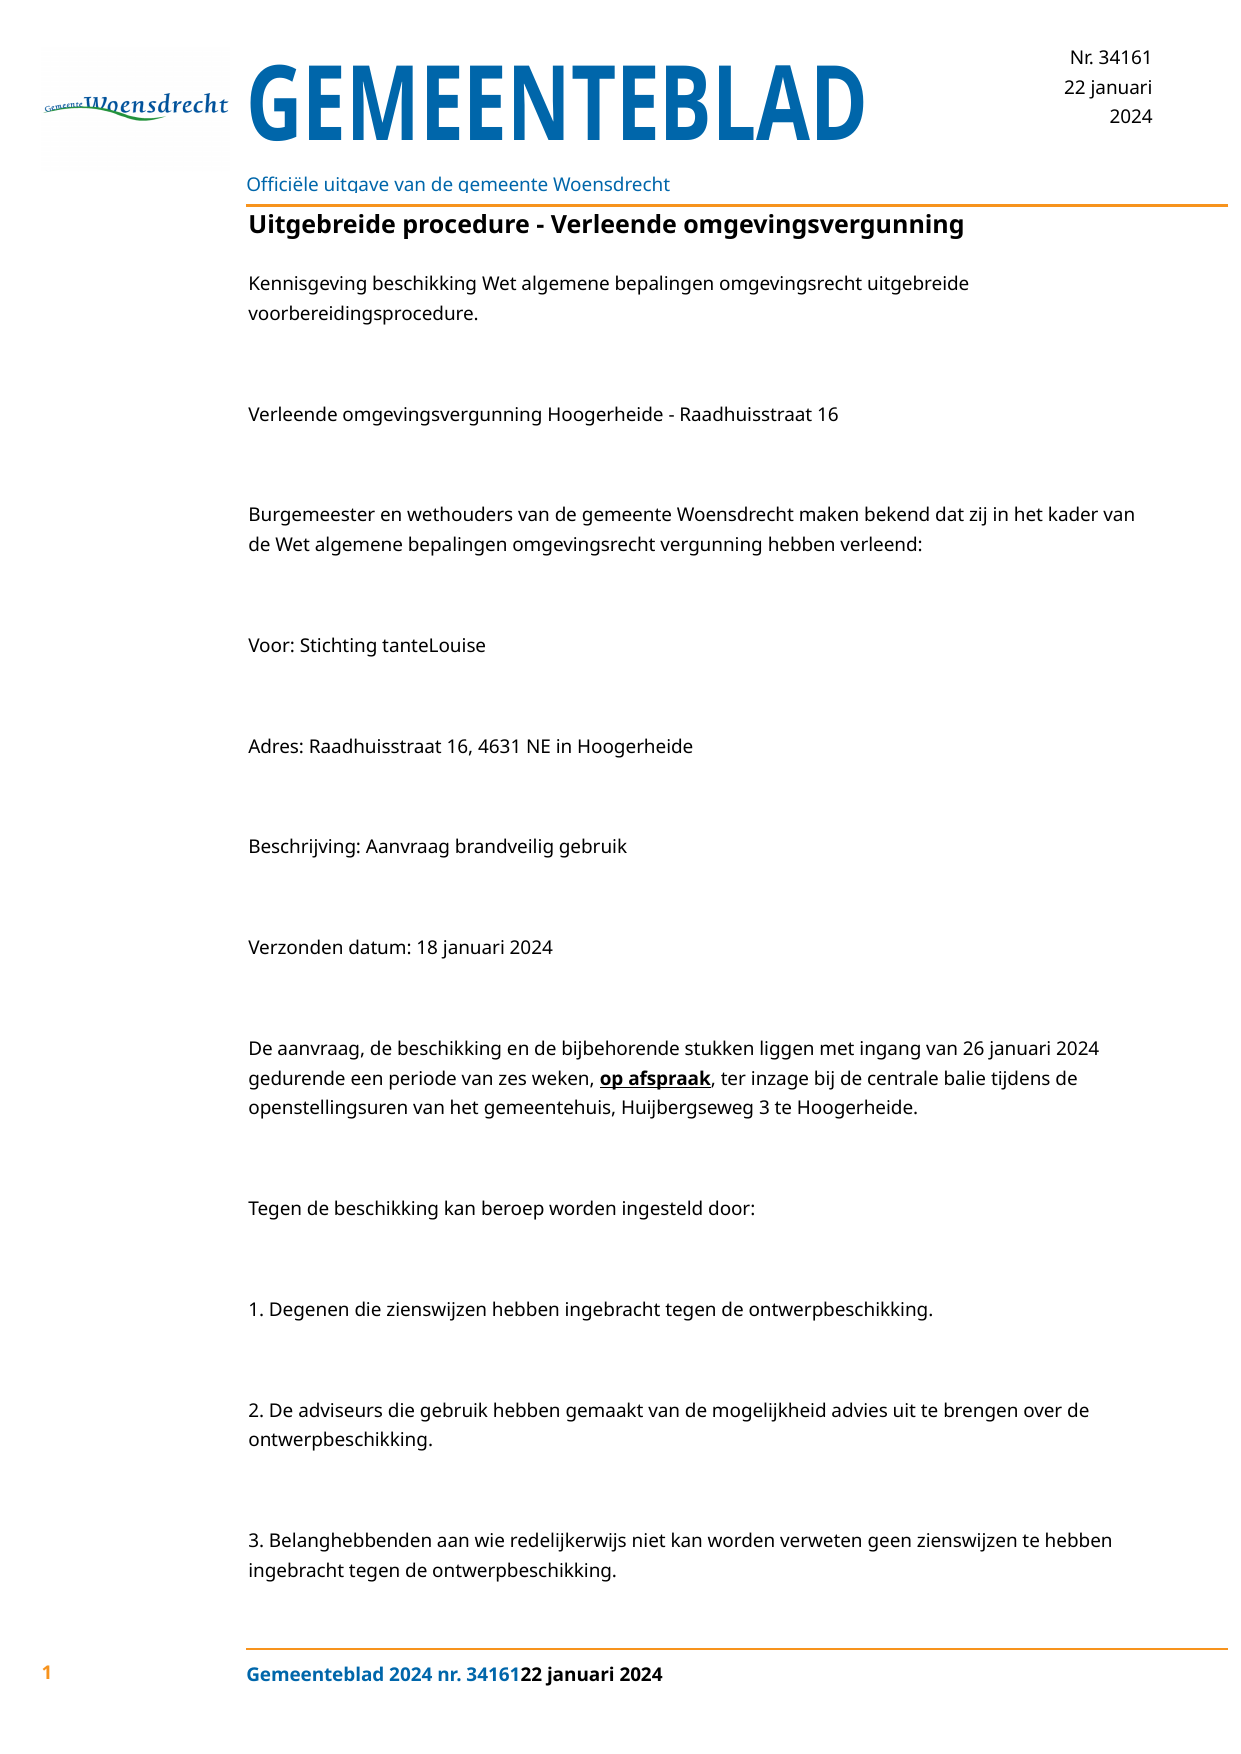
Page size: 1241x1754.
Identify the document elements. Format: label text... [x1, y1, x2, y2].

picture [41, 47, 231, 172]
text Adres: Raadhuisstraat 16, 4631 NE in Hoogerheide [248, 733, 1152, 758]
text De aanvraag, de beschikking en de bijbehorende stukken liggen met ingang van 26 januari 2024 gedurende een periode van zes weken, op afspraak, ter inzage bij de centrale balie tijdens de openstellingsuren van het gemeentehuis, Huijbergseweg 3 te Hoogerheide. [248, 1035, 1152, 1120]
text Beschrijving: Aanvraag brandveilig gebruik [248, 834, 1152, 859]
text 2. De adviseurs die gebruik hebben gemaakt van de mogelijkheid advies uit te brengen over de ontwerpbeschikking. [248, 1397, 1152, 1452]
text Kennisgeving beschikking Wet algemene bepalingen omgevingsrecht uitgebreide voorbereidingsprocedure. [248, 270, 1152, 326]
text Burgemeester en wethouders van de gemeente Woensdrecht maken bekend dat zij in het kader van de Wet algemene bepalingen omgevingsrecht vergunning hebben verleend: [248, 502, 1152, 557]
text 3. Belanghebbenden aan wie redelijkerwijs niet kan worden verweten geen zienswijzen te hebben ingebracht tegen de ontwerpbeschikking. [248, 1527, 1152, 1583]
text Verzonden datum: 18 januari 2024 [248, 934, 1152, 960]
text Verleende omgevingsvergunning Hoogerheide - Raadhuisstraat 16 [248, 401, 1152, 426]
text Tegen de beschikking kan beroep worden ingesteld door: [248, 1195, 1152, 1221]
text Voor: Stichting tanteLouise [248, 632, 1152, 658]
text 1. Degenen die zienswijzen hebben ingebracht tegen de ontwerpbeschikking. [248, 1296, 1152, 1322]
text Uitgebreide procedure - Verleende omgevingsvergunning [248, 207, 1152, 241]
